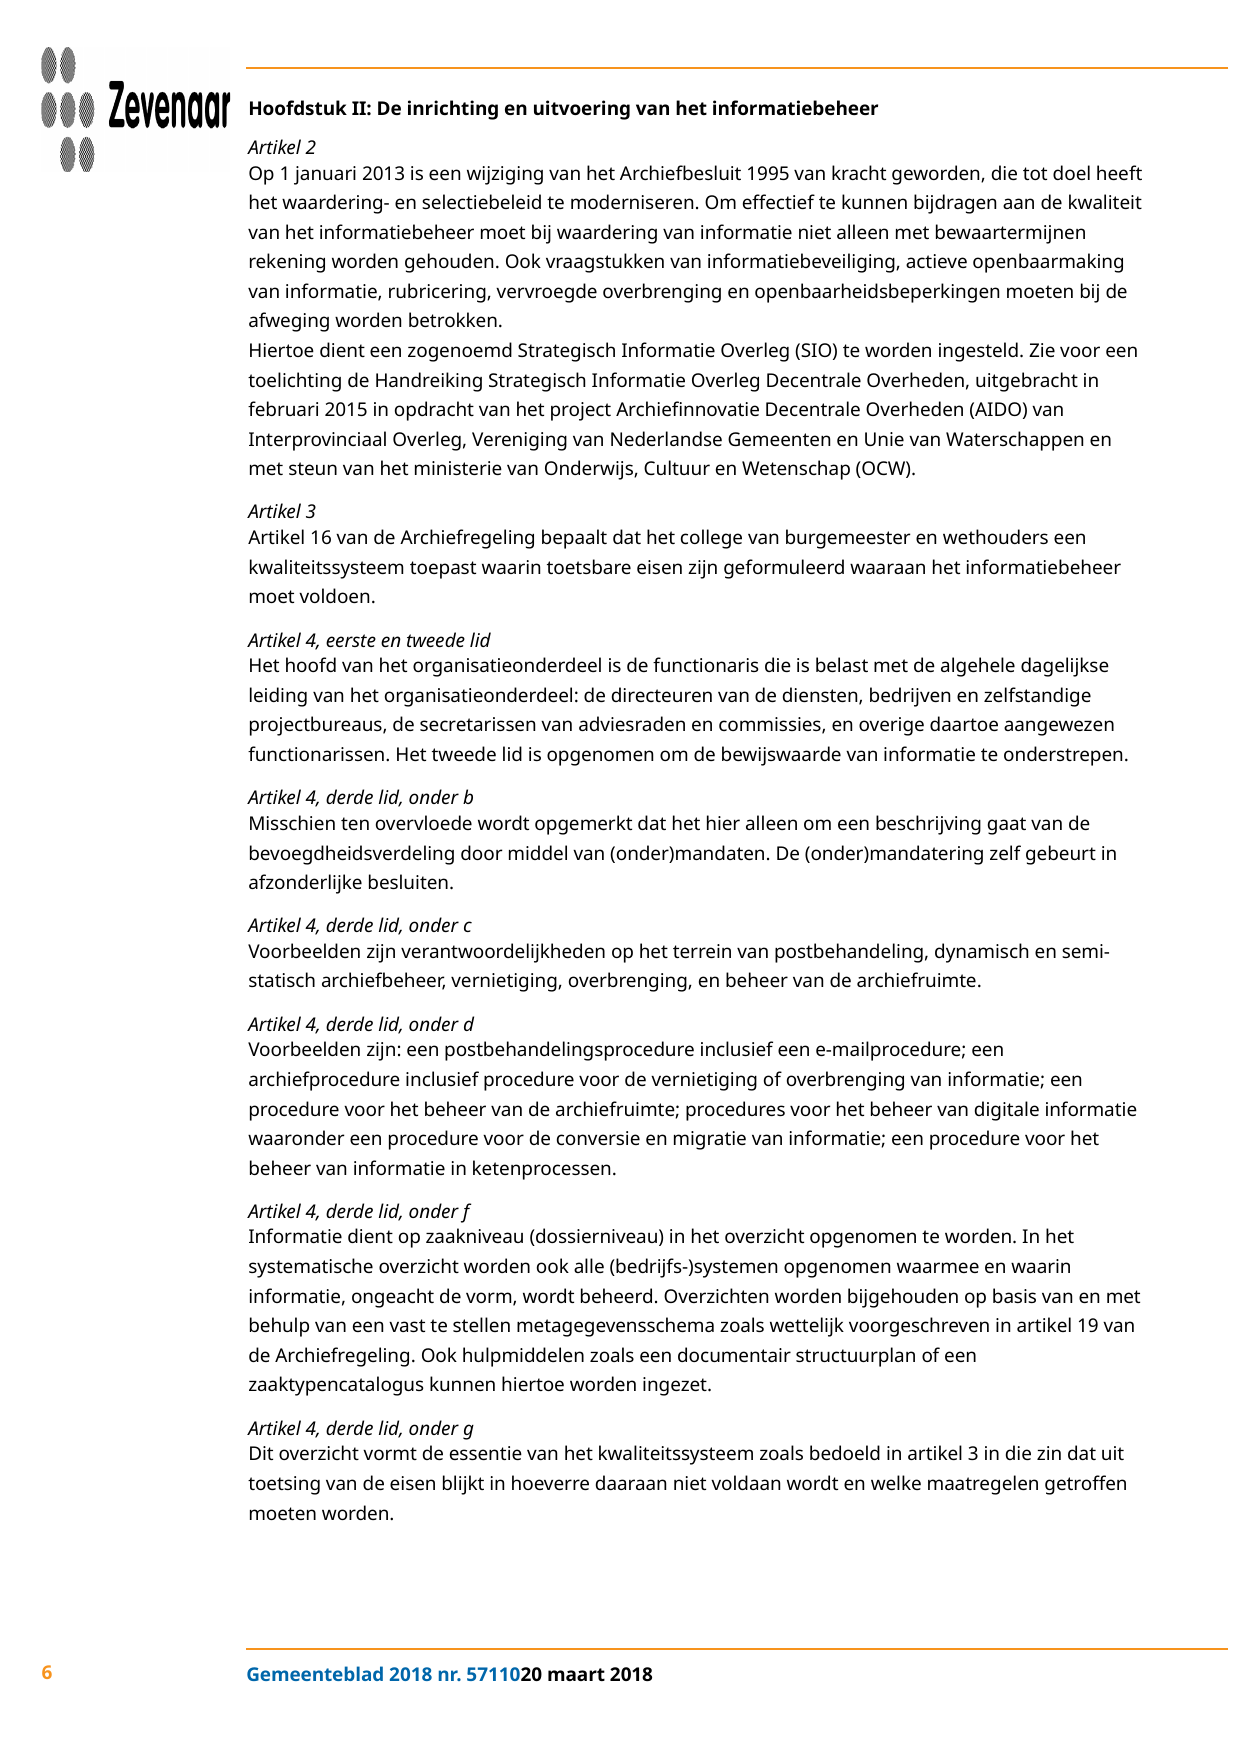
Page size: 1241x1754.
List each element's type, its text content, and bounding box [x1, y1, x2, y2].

text Het hoofd van het organisatieonderdeel is de functionaris die is belast met de algehele dagelijkse leiding van het organisatieonderdeel: de directeuren van de diensten, bedrijven en zelfstandige projectbureaus, de secretarissen van adviesraden en commissies, en overige daartoe aangewezen functionarissen. Het tweede lid is opgenomen om de bewijswaarde van informatie te onderstrepen. [248, 652, 1152, 767]
text Artikel 4, eerste en tweede lid [248, 627, 1152, 652]
text Hiertoe dient een zogenoemd Strategisch Informatie Overleg (SIO) te worden ingesteld. Zie voor een toelichting de Handreiking Strategisch Informatie Overleg Decentrale Overheden, uitgebracht in februari 2015 in opdracht van het project Archiefinnovatie Decentrale Overheden (AIDO) van Interprovinciaal Overleg, Vereniging van Nederlandse Gemeenten en Unie van Waterschappen en met steun van het ministerie van Onderwijs, Cultuur en Wetenschap (OCW). [248, 337, 1152, 481]
text Artikel 4, derde lid, onder c [248, 912, 1152, 938]
text Voorbeelden zijn verantwoordelijkheden op het terrein van postbehandeling, dynamisch en semi-statisch archiefbeheer, vernietiging, overbrenging, en beheer van de archiefruimte. [248, 938, 1152, 993]
text Artikel 2 [248, 134, 1152, 160]
text Hoofdstuk II: De inrichting en uitvoering van het informatiebeheer [248, 95, 1152, 121]
text Op 1 januari 2013 is een wijziging van het Archiefbesluit 1995 van kracht geworden, die tot doel heeft het waardering- en selectiebeleid te moderniseren. Om effectief te kunnen bijdragen aan de kwaliteit van het informatiebeheer moet bij waardering van informatie niet alleen met bewaartermijnen rekening worden gehouden. Ook vraagstukken van informatiebeveiliging, actieve openbaarmaking van informatie, rubricering, vervroegde overbrenging en openbaarheidsbeperkingen moeten bij de afweging worden betrokken. [248, 160, 1152, 333]
text Artikel 4, derde lid, onder d [248, 1011, 1152, 1037]
picture [41, 47, 231, 172]
text Dit overzicht vormt de essentie van het kwaliteitssysteem zoals bedoeld in artikel 3 in die zin dat uit toetsing van de eisen blijkt in hoeverre daaraan niet voldaan wordt en welke maatregelen getroffen moeten worden. [248, 1441, 1152, 1525]
text Voorbeelden zijn: een postbehandelingsprocedure inclusief een e-mailprocedure; een archiefprocedure inclusief procedure voor de vernietiging of overbrenging van informatie; een procedure voor het beheer van de archiefruimte; procedures voor het beheer van digitale informatie waaronder een procedure voor de conversie en migratie van informatie; een procedure voor het beheer van informatie in ketenprocessen. [248, 1037, 1152, 1181]
text Informatie dient op zaakniveau (dossierniveau) in het overzicht opgenomen te worden. In het systematische overzicht worden ook alle (bedrijfs-)systemen opgenomen waarmee en waarin informatie, ongeacht de vorm, wordt beheerd. Overzichten worden bijgehouden op basis van en met behulp van een vast te stellen metagegevensschema zoals wettelijk voorgeschreven in artikel 19 van de Archiefregeling. Ook hulpmiddelen zoals een documentair structuurplan of een zaaktypencatalogus kunnen hiertoe worden ingezet. [248, 1224, 1152, 1397]
text Artikel 4, derde lid, onder f [248, 1198, 1152, 1224]
text Misschien ten overvloede wordt opgemerkt dat het hier alleen om een beschrijving gaat van de bevoegdheidsverdeling door middel van (onder)mandaten. De (onder)mandatering zelf gebeurt in afzonderlijke besluiten. [248, 810, 1152, 895]
text Artikel 4, derde lid, onder g [248, 1415, 1152, 1441]
text Artikel 4, derde lid, onder b [248, 784, 1152, 810]
text Artikel 3 [248, 499, 1152, 524]
text Artikel 16 van de Archiefregeling bepaalt dat het college van burgemeester en wethouders een kwaliteitssysteem toepast waarin toetsbare eisen zijn geformuleerd waaraan het informatiebeheer moet voldoen. [248, 524, 1152, 609]
